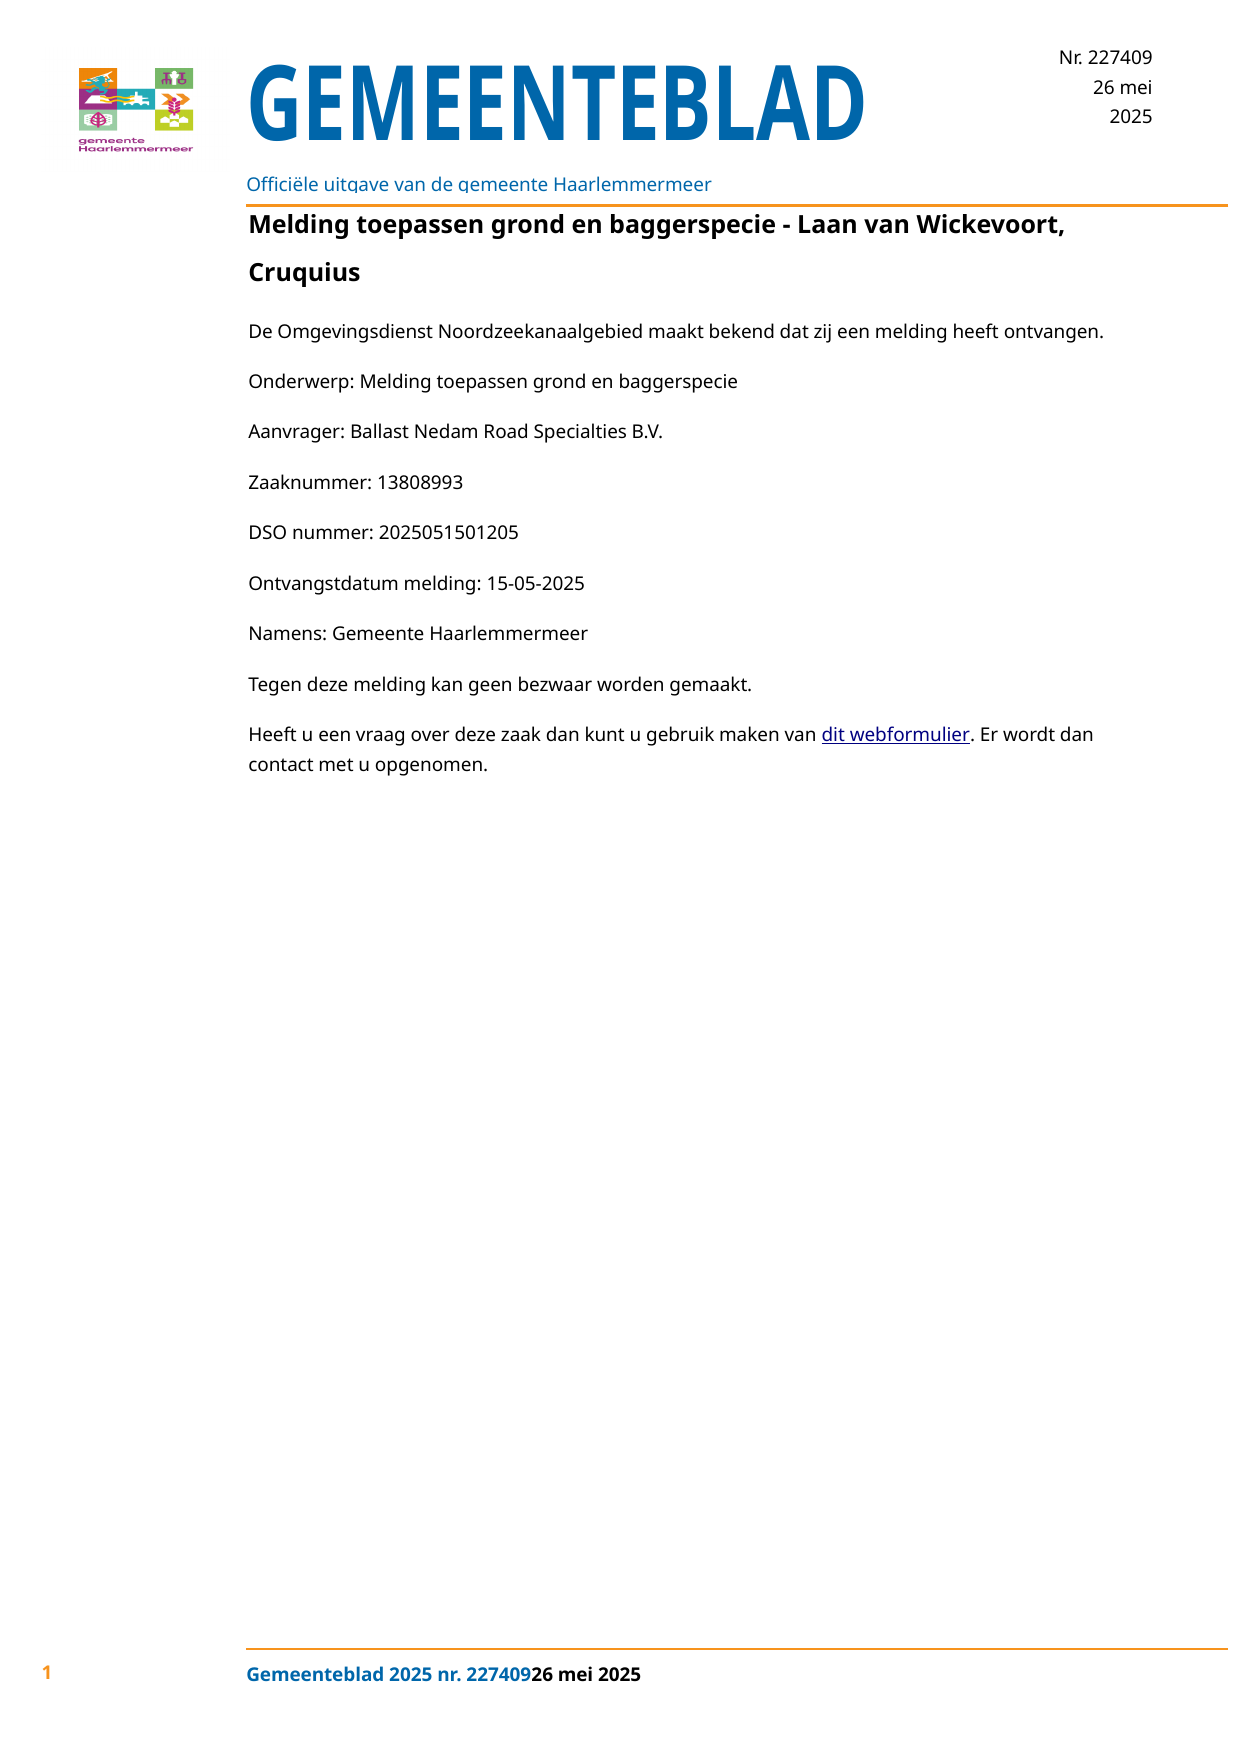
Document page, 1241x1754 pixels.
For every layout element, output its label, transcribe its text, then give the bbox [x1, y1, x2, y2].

text Aanvrager: Ballast Nedam Road Specialties B.V. [248, 419, 1152, 444]
text Namens: Gemeente Haarlemmermeer [248, 620, 1152, 646]
picture [41, 47, 231, 172]
text DSO nummer: 2025051501205 [248, 519, 1152, 545]
text De Omgevingsdienst Noordzeekanaalgebied maakt bekend dat zij een melding heeft ontvangen. [248, 318, 1152, 344]
text Ontvangstdatum melding: 15-05-2025 [248, 570, 1152, 596]
text Heeft u een vraag over deze zaak dan kunt u gebruik maken van dit webformulier. Er wordt dan contact met u opgenomen. [248, 721, 1152, 777]
text Tegen deze melding kan geen bezwaar worden gemaakt. [248, 671, 1152, 697]
text Melding toepassen grond en baggerspecie - Laan van Wickevoort, Cruquius [248, 207, 1152, 288]
text Zaaknummer: 13808993 [248, 469, 1152, 495]
text Onderwerp: Melding toepassen grond en baggerspecie [248, 368, 1152, 394]
